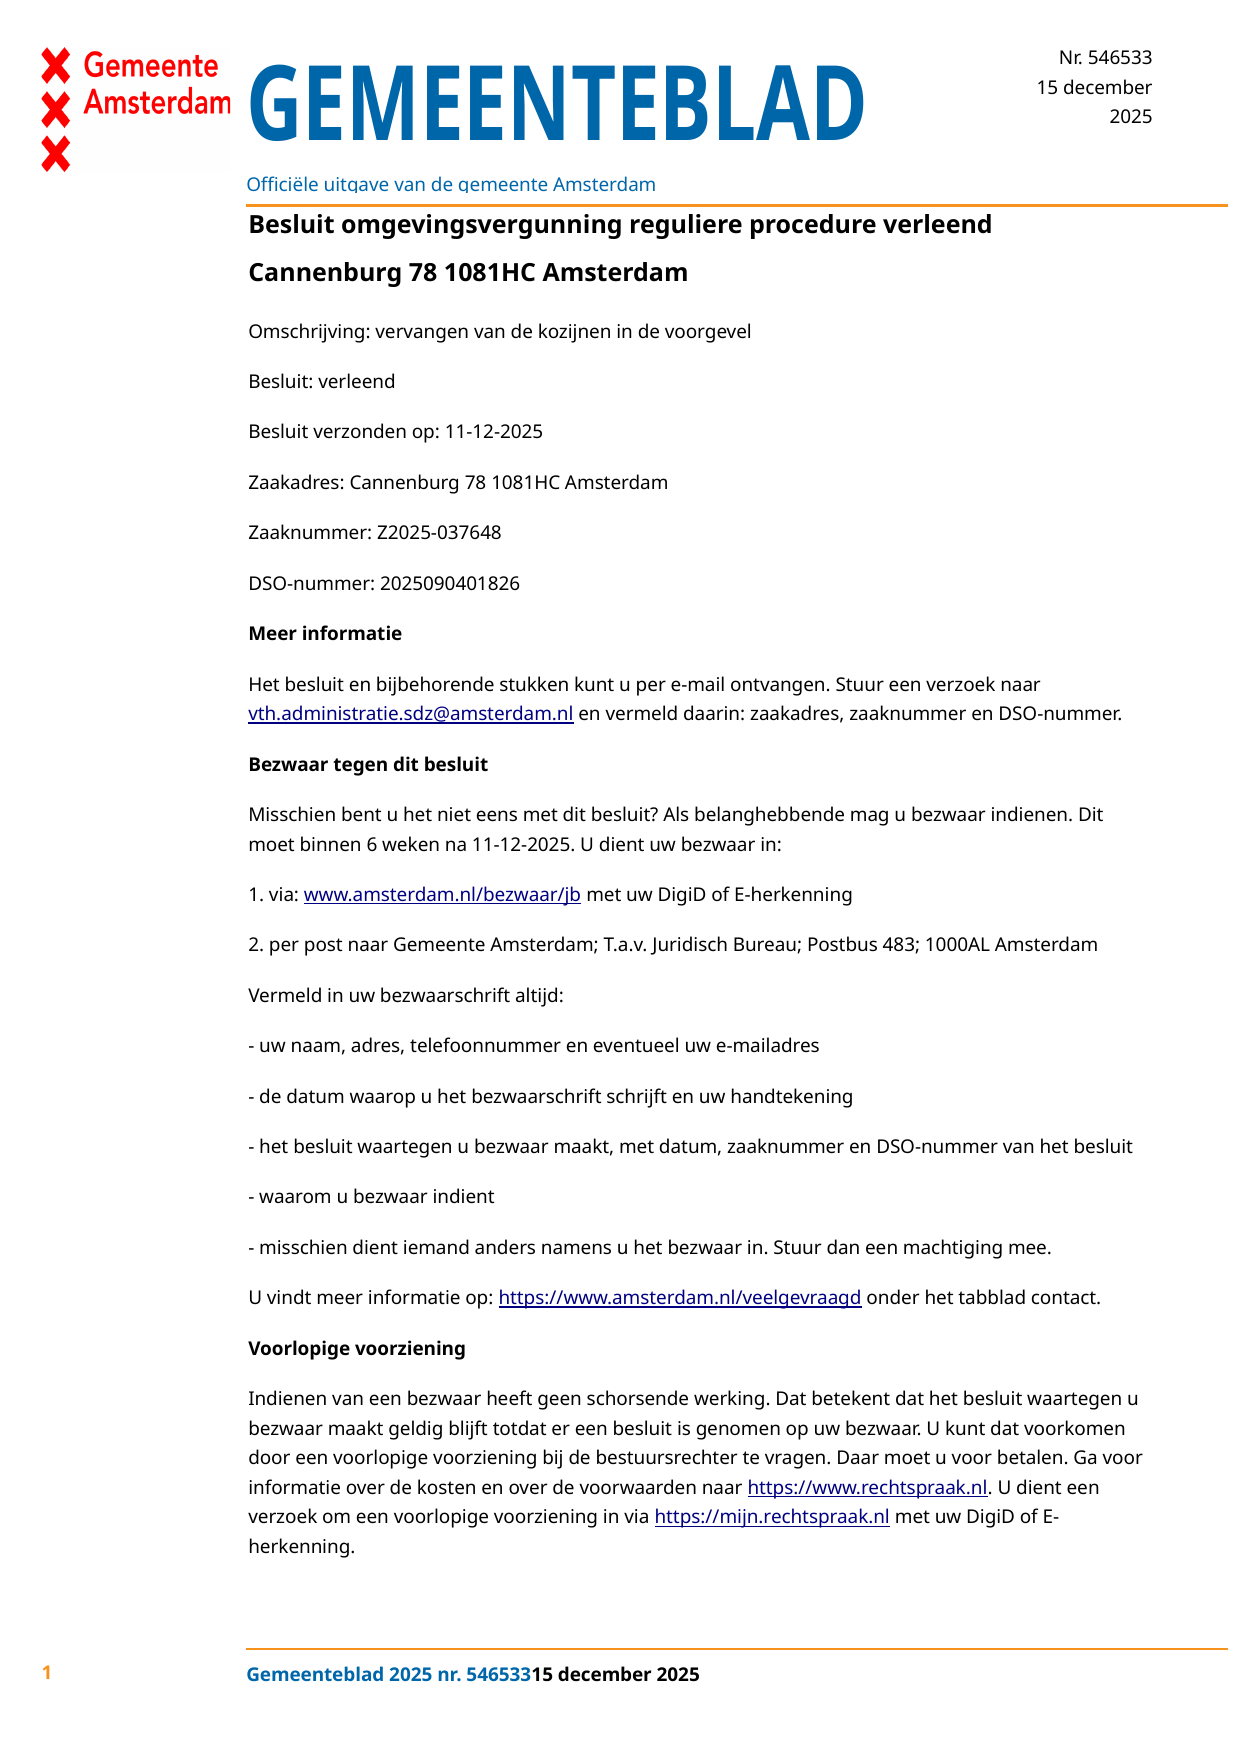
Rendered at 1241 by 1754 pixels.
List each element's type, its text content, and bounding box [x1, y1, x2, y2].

text DSO-nummer: 2025090401826 [248, 570, 1152, 596]
text Meer informatie [248, 620, 1152, 646]
text Het besluit en bijbehorende stukken kunt u per e-mail ontvangen. Stuur een verzoek naar vth.administratie.sdz@amsterdam.nl en vermeld daarin: zaakadres, zaaknummer en DSO-nummer. [248, 671, 1152, 726]
text - misschien dient iemand anders namens u het bezwaar in. Stuur dan een machtiging mee. [248, 1234, 1152, 1260]
text Besluit: verleend [248, 368, 1152, 394]
text Bezwaar tegen dit besluit [248, 751, 1152, 777]
text - de datum waarop u het bezwaarschrift schrijft en uw handtekening [248, 1083, 1152, 1109]
text Besluit verzonden op: 11-12-2025 [248, 419, 1152, 444]
text Zaakadres: Cannenburg 78 1081HC Amsterdam [248, 469, 1152, 495]
text Omschrijving: vervangen van de kozijnen in de voorgevel [248, 318, 1152, 344]
text Besluit omgevingsvergunning reguliere procedure verleend Cannenburg 78 1081HC Amsterdam [248, 207, 1152, 288]
text Vermeld in uw bezwaarschrift altijd: [248, 982, 1152, 1008]
text - waarom u bezwaar indient [248, 1184, 1152, 1209]
text - het besluit waartegen u bezwaar maakt, met datum, zaaknummer en DSO-nummer van het besluit [248, 1133, 1152, 1159]
text 1. via: www.amsterdam.nl/bezwaar/jb met uw DigiD of E-herkenning [248, 881, 1152, 907]
text Misschien bent u het niet eens met dit besluit? Als belanghebbende mag u bezwaar indienen. Dit moet binnen 6 weken na 11-12-2025. U dient uw bezwaar in: [248, 801, 1152, 857]
text - uw naam, adres, telefoonnummer en eventueel uw e-mailadres [248, 1032, 1152, 1058]
text U vindt meer informatie op: https://www.amsterdam.nl/veelgevraagd onder het tabblad contact. [248, 1284, 1152, 1310]
text Indienen van een bezwaar heeft geen schorsende werking. Dat betekent dat het besluit waartegen u bezwaar maakt geldig blijft totdat er een besluit is genomen op uw bezwaar. U kunt dat voorkomen door een voorlopige voorziening bij de bestuursrechter te vragen. Daar moet u voor betalen. Ga voor informatie over de kosten en over de voorwaarden naar https://www.rechtspraak.nl. U dient een verzoek om een voorlopige voorziening in via https://mijn.rechtspraak.nl met uw DigiD of E-herkenning. [248, 1385, 1152, 1559]
text Voorlopige voorziening [248, 1335, 1152, 1361]
text 2. per post naar Gemeente Amsterdam; T.a.v. Juridisch Bureau; Postbus 483; 1000AL Amsterdam [248, 932, 1152, 957]
picture [41, 47, 231, 172]
text Zaaknummer: Z2025-037648 [248, 519, 1152, 545]
